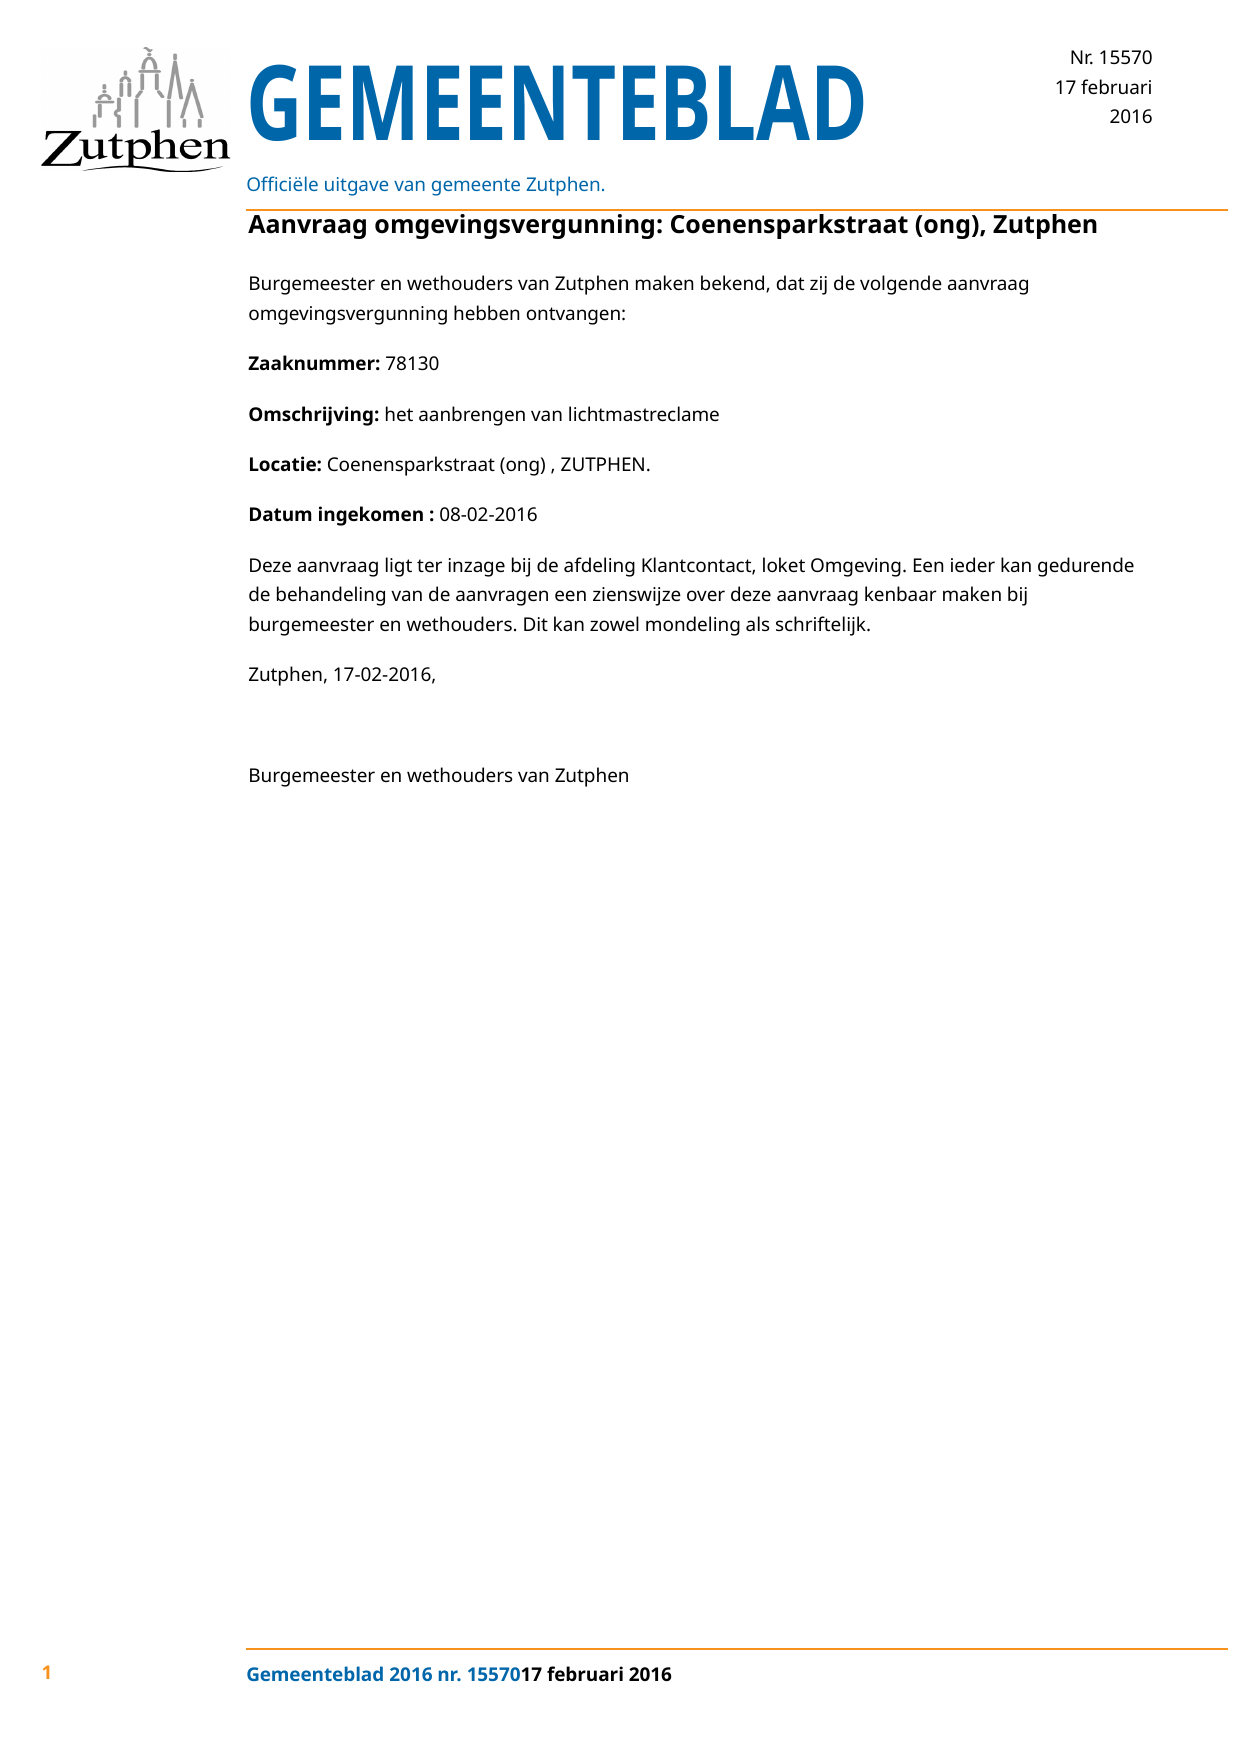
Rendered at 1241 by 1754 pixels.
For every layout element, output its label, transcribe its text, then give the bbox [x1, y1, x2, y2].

text Zaaknummer: 78130 [248, 350, 1152, 376]
text Zutphen, 17-02-2016, [248, 662, 1152, 687]
text Deze aanvraag ligt ter inzage bij de afdeling Klantcontact, loket Omgeving. Een ieder kan gedurende de behandeling van de aanvragen een zienswijze over deze aanvraag kenbaar maken bij burgemeester en wethouders. Dit kan zowel mondeling als schriftelijk. [248, 552, 1152, 637]
text Datum ingekomen : 08-02-2016 [248, 502, 1152, 527]
text Aanvraag omgevingsvergunning: Coenensparkstraat (ong), Zutphen [248, 211, 1152, 241]
text Locatie: Coenensparkstraat (ong) , ZUTPHEN. [248, 451, 1152, 477]
picture [41, 47, 231, 172]
text Omschrijving: het aanbrengen van lichtmastreclame [248, 401, 1152, 426]
text Burgemeester en wethouders van Zutphen [248, 762, 1152, 788]
text Burgemeester en wethouders van Zutphen maken bekend, dat zij de volgende aanvraag omgevingsvergunning hebben ontvangen: [248, 270, 1152, 326]
